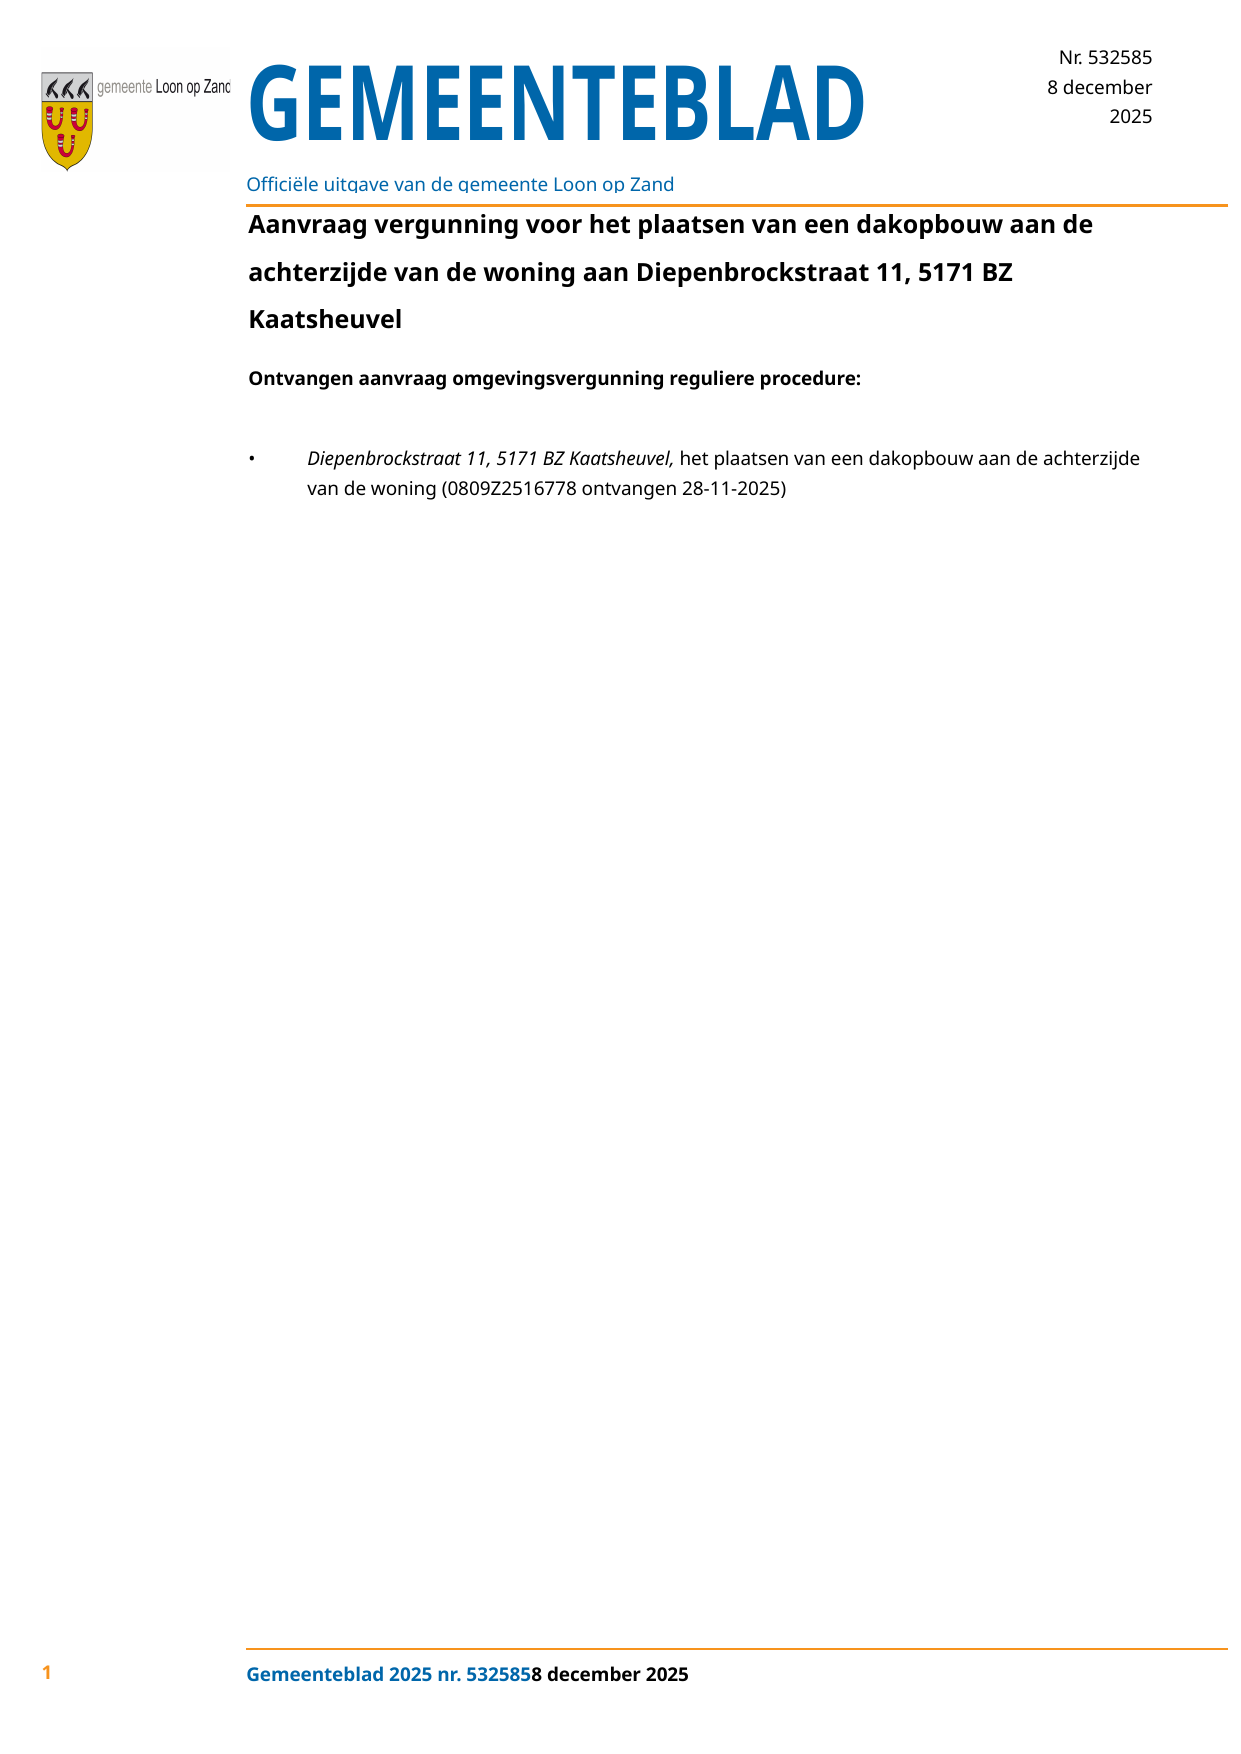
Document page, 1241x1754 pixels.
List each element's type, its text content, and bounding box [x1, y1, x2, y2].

picture [41, 47, 231, 172]
text Ontvangen aanvraag omgevingsvergunning reguliere procedure: [248, 366, 1152, 391]
list Diepenbrockstraat 11, 5171 BZ Kaatsheuvel, het plaatsen van een dakopbouw aan de achterzijde van de woning (0809Z2516778 ontvangen 28-11-2025) [248, 446, 1152, 501]
text Aanvraag vergunning voor het plaatsen van een dakopbouw aan de achterzijde van de woning aan Diepenbrockstraat 11, 5171 BZ Kaatsheuvel [248, 207, 1152, 336]
